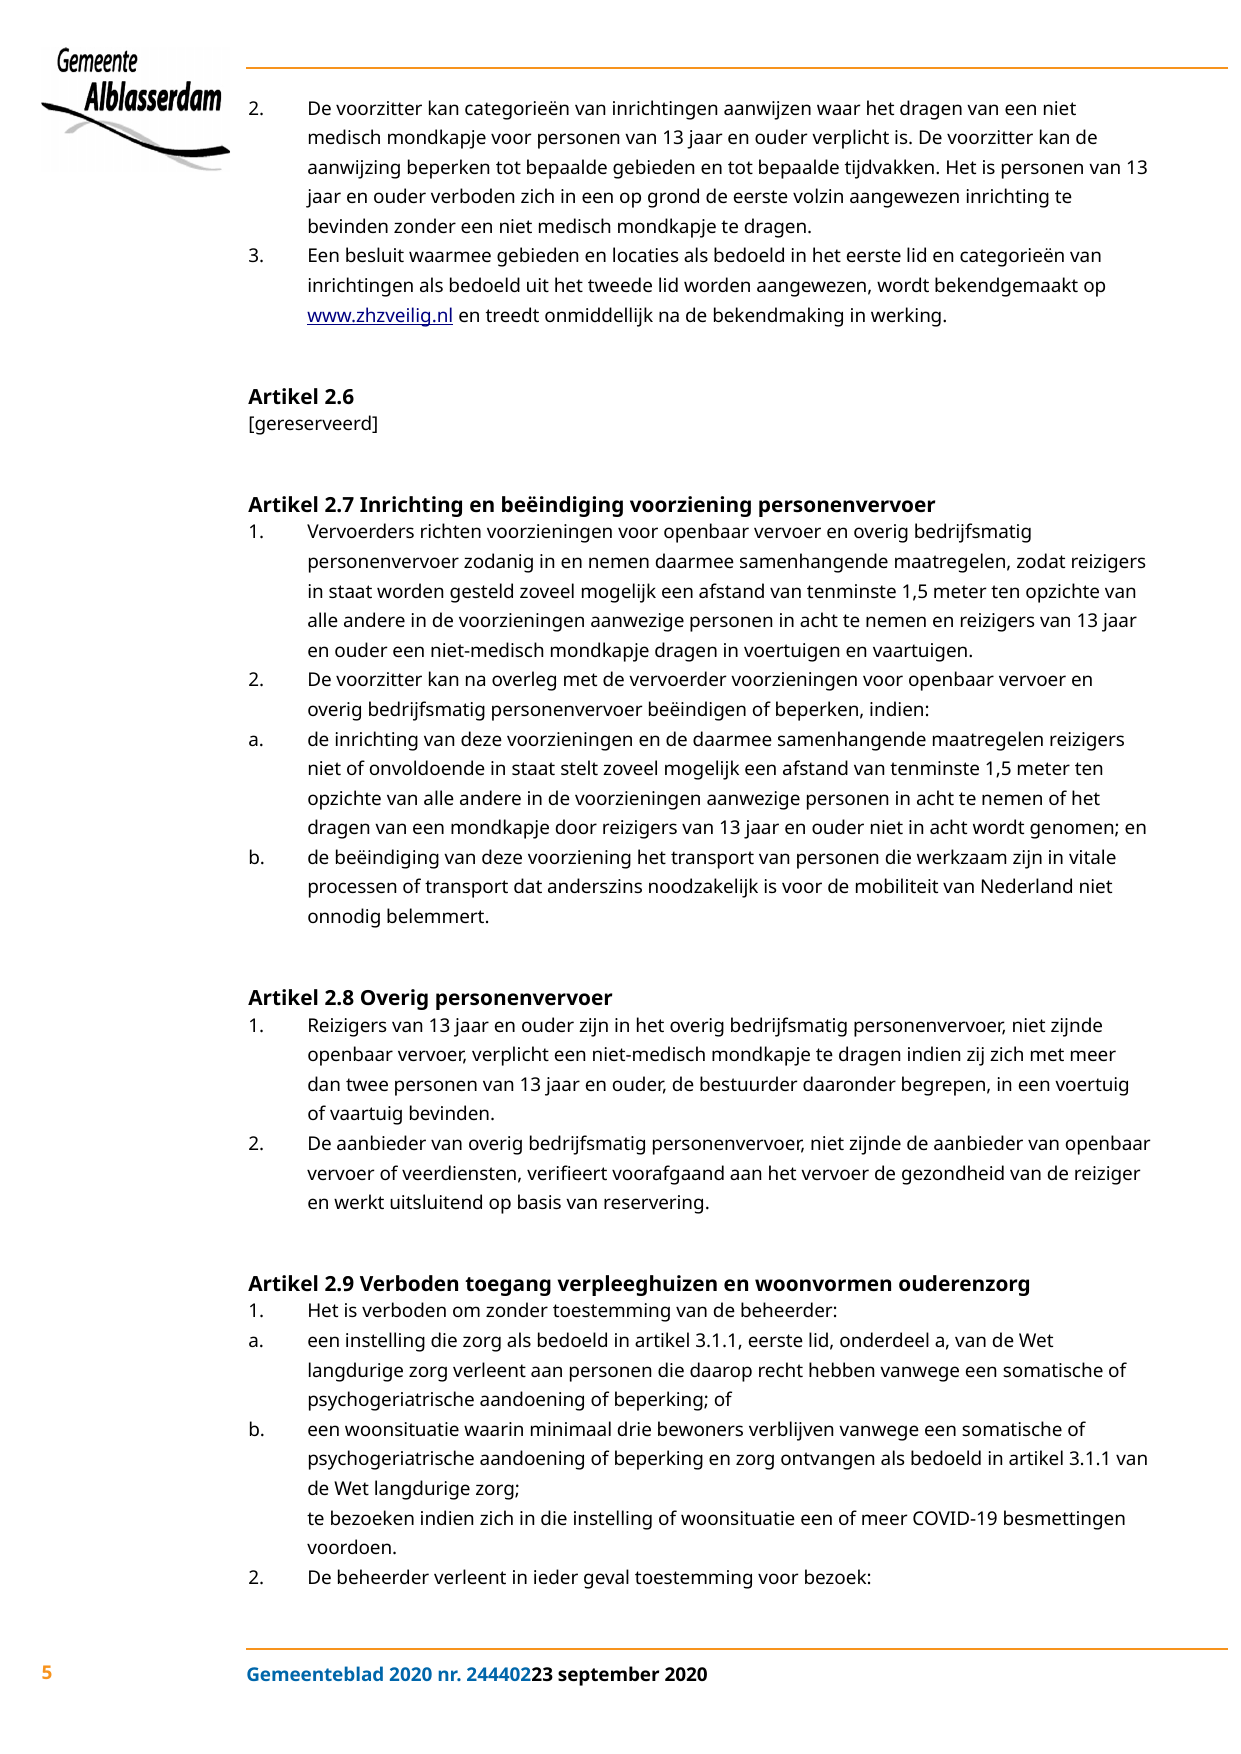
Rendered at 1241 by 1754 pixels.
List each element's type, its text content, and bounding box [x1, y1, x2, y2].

text Artikel 2.9 Verboden toegang verpleeghuizen en woonvormen ouderenzorg [248, 1269, 1152, 1298]
list De voorzitter kan na overleg met de vervoerder voorzieningen voor openbaar vervoer en overig bedrijfsmatig personenvervoer beëindigen of beperken, indien: [248, 667, 1152, 722]
list een instelling die zorg als bedoeld in artikel 3.1.1, eerste lid, onderdeel a, van de Wet langdurige zorg verleent aan personen die daarop recht hebben vanwege een somatische of psychogeriatrische aandoening of beperking; of [248, 1327, 1152, 1412]
list Vervoerders richten voorzieningen voor openbaar vervoer en overig bedrijfsmatig personenvervoer zodanig in en nemen daarmee samenhangende maatregelen, zodat reizigers in staat worden gesteld zoveel mogelijk een afstand van tenminste 1,5 meter ten opzichte van alle andere in de voorzieningen aanwezige personen in acht te nemen en reizigers van 13 jaar en ouder een niet-medisch mondkapje dragen in voertuigen en vaartuigen. [248, 519, 1152, 663]
text Artikel 2.7 Inrichting en beëindiging voorziening personenvervoer [248, 490, 1152, 519]
list de inrichting van deze voorzieningen en de daarmee samenhangende maatregelen reizigers niet of onvoldoende in staat stelt zoveel mogelijk een afstand van tenminste 1,5 meter ten opzichte van alle andere in de voorzieningen aanwezige personen in acht te nemen of het dragen van een mondkapje door reizigers van 13 jaar en ouder niet in acht wordt genomen; en [248, 726, 1152, 840]
list De aanbieder van overig bedrijfsmatig personenvervoer, niet zijnde de aanbieder van openbaar vervoer of veerdiensten, verifieert voorafgaand aan het vervoer de gezondheid van de reiziger en werkt uitsluitend op basis van reservering. [248, 1130, 1152, 1215]
list Het is verboden om zonder toestemming van de beheerder: [248, 1298, 1152, 1323]
list De voorzitter kan categorieën van inrichtingen aanwijzen waar het dragen van een niet medisch mondkapje voor personen van 13 jaar en ouder verplicht is. De voorzitter kan de aanwijzing beperken tot bepaalde gebieden en tot bepaalde tijdvakken. Het is personen van 13 jaar en ouder verboden zich in een op grond de eerste volzin aangewezen inrichting te bevinden zonder een niet medisch mondkapje te dragen. [248, 95, 1152, 239]
picture [41, 47, 231, 172]
list de beëindiging van deze voorziening het transport van personen die werkzaam zijn in vitale processen of transport dat anderszins noodzakelijk is voor de mobiliteit van Nederland niet onnodig belemmert. [248, 844, 1152, 929]
list Een besluit waarmee gebieden en locaties als bedoeld in het eerste lid en categorieën van inrichtingen als bedoeld uit het tweede lid worden aangewezen, wordt bekendgemaakt op www.zhzveilig.nl en treedt onmiddellijk na de bekendmaking in werking. [248, 243, 1152, 328]
text Artikel 2.6 [248, 382, 1152, 410]
list een woonsituatie waarin minimaal drie bewoners verblijven vanwege een somatische of psychogeriatrische aandoening of beperking en zorg ontvangen als bedoeld in artikel 3.1.1 van de Wet langdurige zorg; [248, 1416, 1152, 1501]
list De beheerder verleent in ieder geval toestemming voor bezoek: [248, 1564, 1152, 1590]
list Reizigers van 13 jaar en ouder zijn in het overig bedrijfsmatig personenvervoer, niet zijnde openbaar vervoer, verplicht een niet-medisch mondkapje te dragen indien zij zich met meer dan twee personen van 13 jaar en ouder, de bestuurder daaronder begrepen, in een voertuig of vaartuig bevinden. [248, 1012, 1152, 1126]
list te bezoeken indien zich in die instelling of woonsituatie een of meer COVID-19 besmettingen voordoen. [248, 1505, 1152, 1560]
text [gereserveerd] [248, 410, 1152, 436]
text Artikel 2.8 Overig personenvervoer [248, 983, 1152, 1012]
